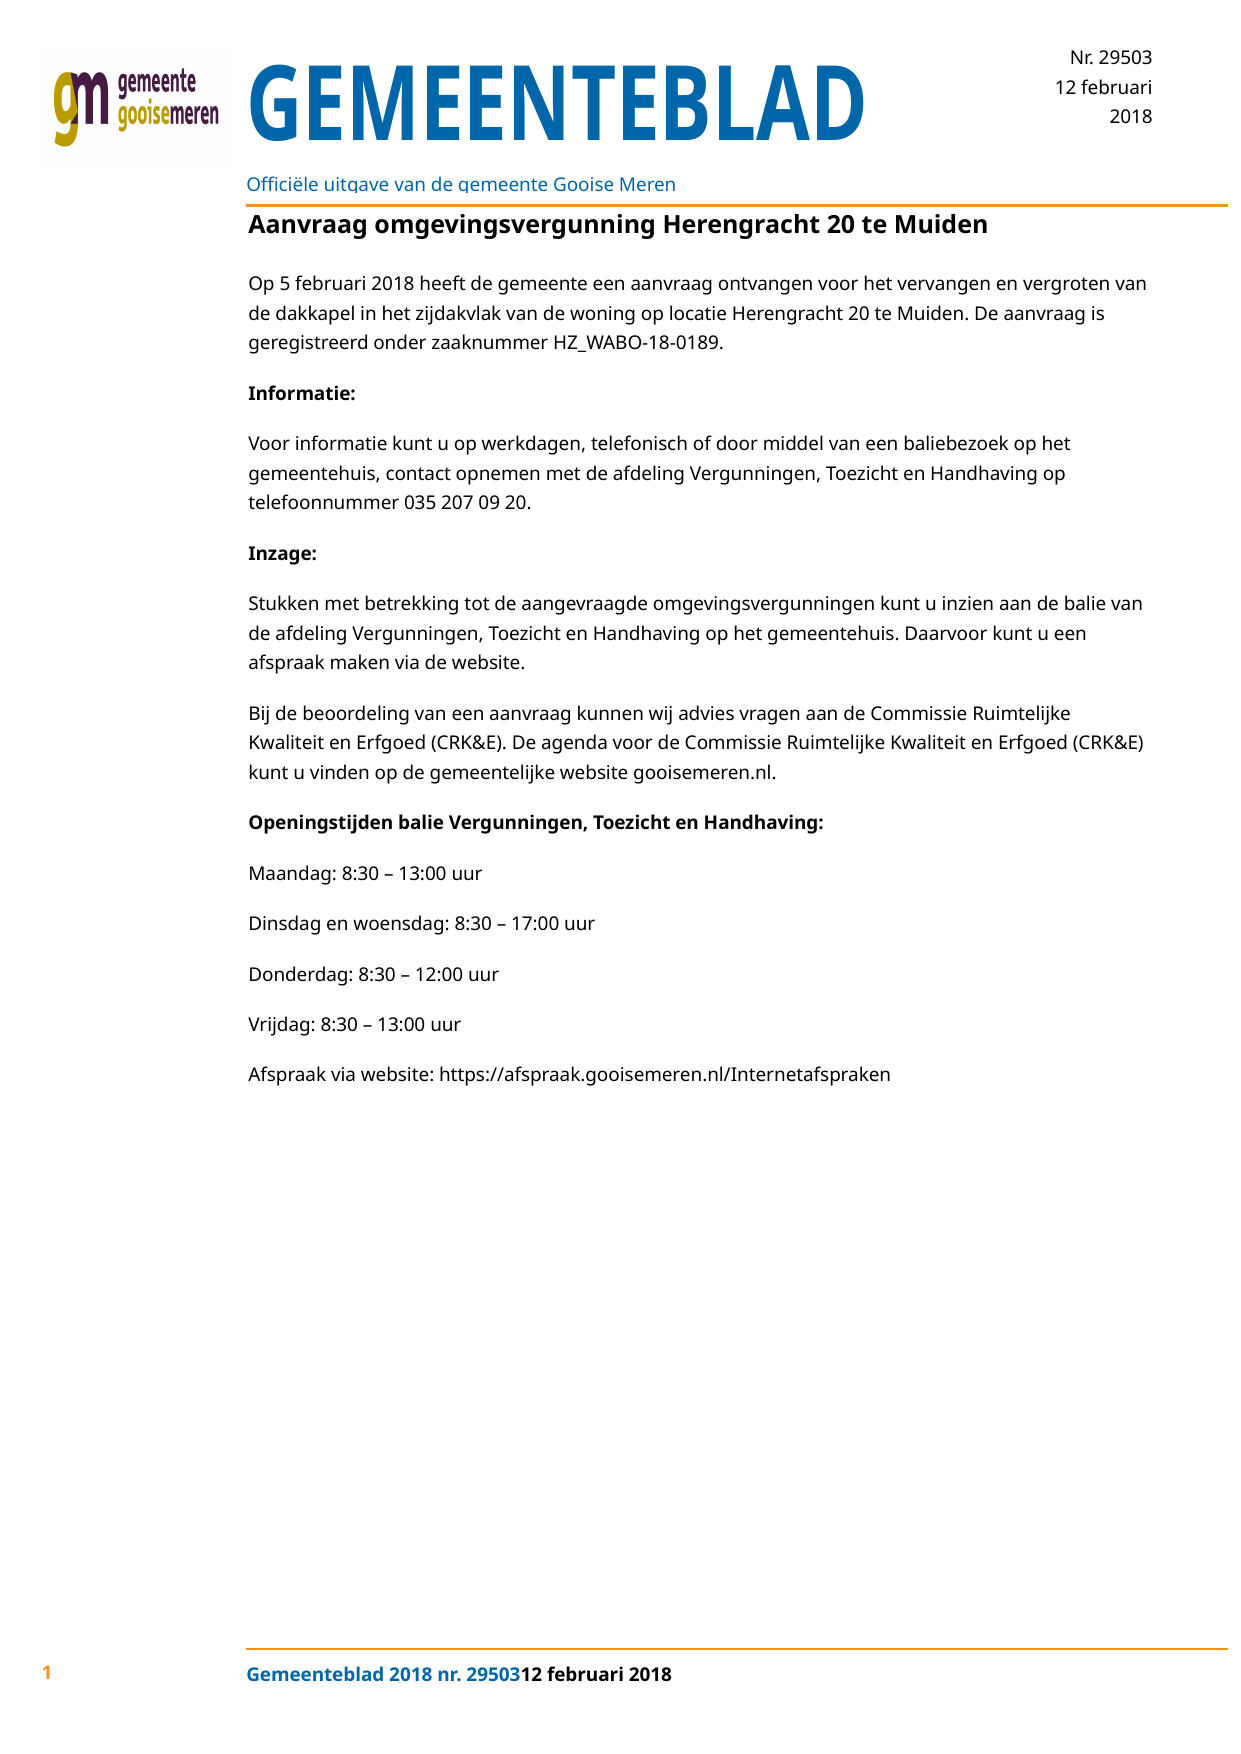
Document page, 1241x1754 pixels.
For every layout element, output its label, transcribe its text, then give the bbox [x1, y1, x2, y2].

text Openingstijden balie Vergunningen, Toezicht en Handhaving: [248, 809, 1152, 835]
text Dinsdag en woensdag: 8:30 – 17:00 uur [248, 910, 1152, 936]
text Op 5 februari 2018 heeft de gemeente een aanvraag ontvangen voor het vervangen en vergroten van de dakkapel in het zijdakvlak van de woning op locatie Herengracht 20 te Muiden. De aanvraag is geregistreerd onder zaaknummer HZ_WABO-18-0189. [248, 270, 1152, 355]
text Stukken met betrekking tot de aangevraagde omgevingsvergunningen kunt u inzien aan de balie van de afdeling Vergunningen, Toezicht en Handhaving op het gemeentehuis. Daarvoor kunt u een afspraak maken via de website. [248, 590, 1152, 675]
text Bij de beoordeling van een aanvraag kunnen wij advies vragen aan de Commissie Ruimtelijke Kwaliteit en Erfgoed (CRK&E). De agenda voor de Commissie Ruimtelijke Kwaliteit en Erfgoed (CRK&E) kunt u vinden op de gemeentelijke website gooisemeren.nl. [248, 700, 1152, 785]
text Vrijdag: 8:30 – 13:00 uur [248, 1011, 1152, 1037]
text Maandag: 8:30 – 13:00 uur [248, 860, 1152, 886]
text Aanvraag omgevingsvergunning Herengracht 20 te Muiden [248, 207, 1152, 241]
text Informatie: [248, 380, 1152, 406]
text Inzage: [248, 540, 1152, 566]
text Donderdag: 8:30 – 12:00 uur [248, 961, 1152, 986]
picture [41, 47, 231, 172]
text Voor informatie kunt u op werkdagen, telefonisch of door middel van een baliebezoek op het gemeentehuis, contact opnemen met de afdeling Vergunningen, Toezicht en Handhaving op telefoonnummer 035 207 09 20. [248, 430, 1152, 515]
text Afspraak via website: https://afspraak.gooisemeren.nl/Internetafspraken [248, 1062, 1152, 1087]
